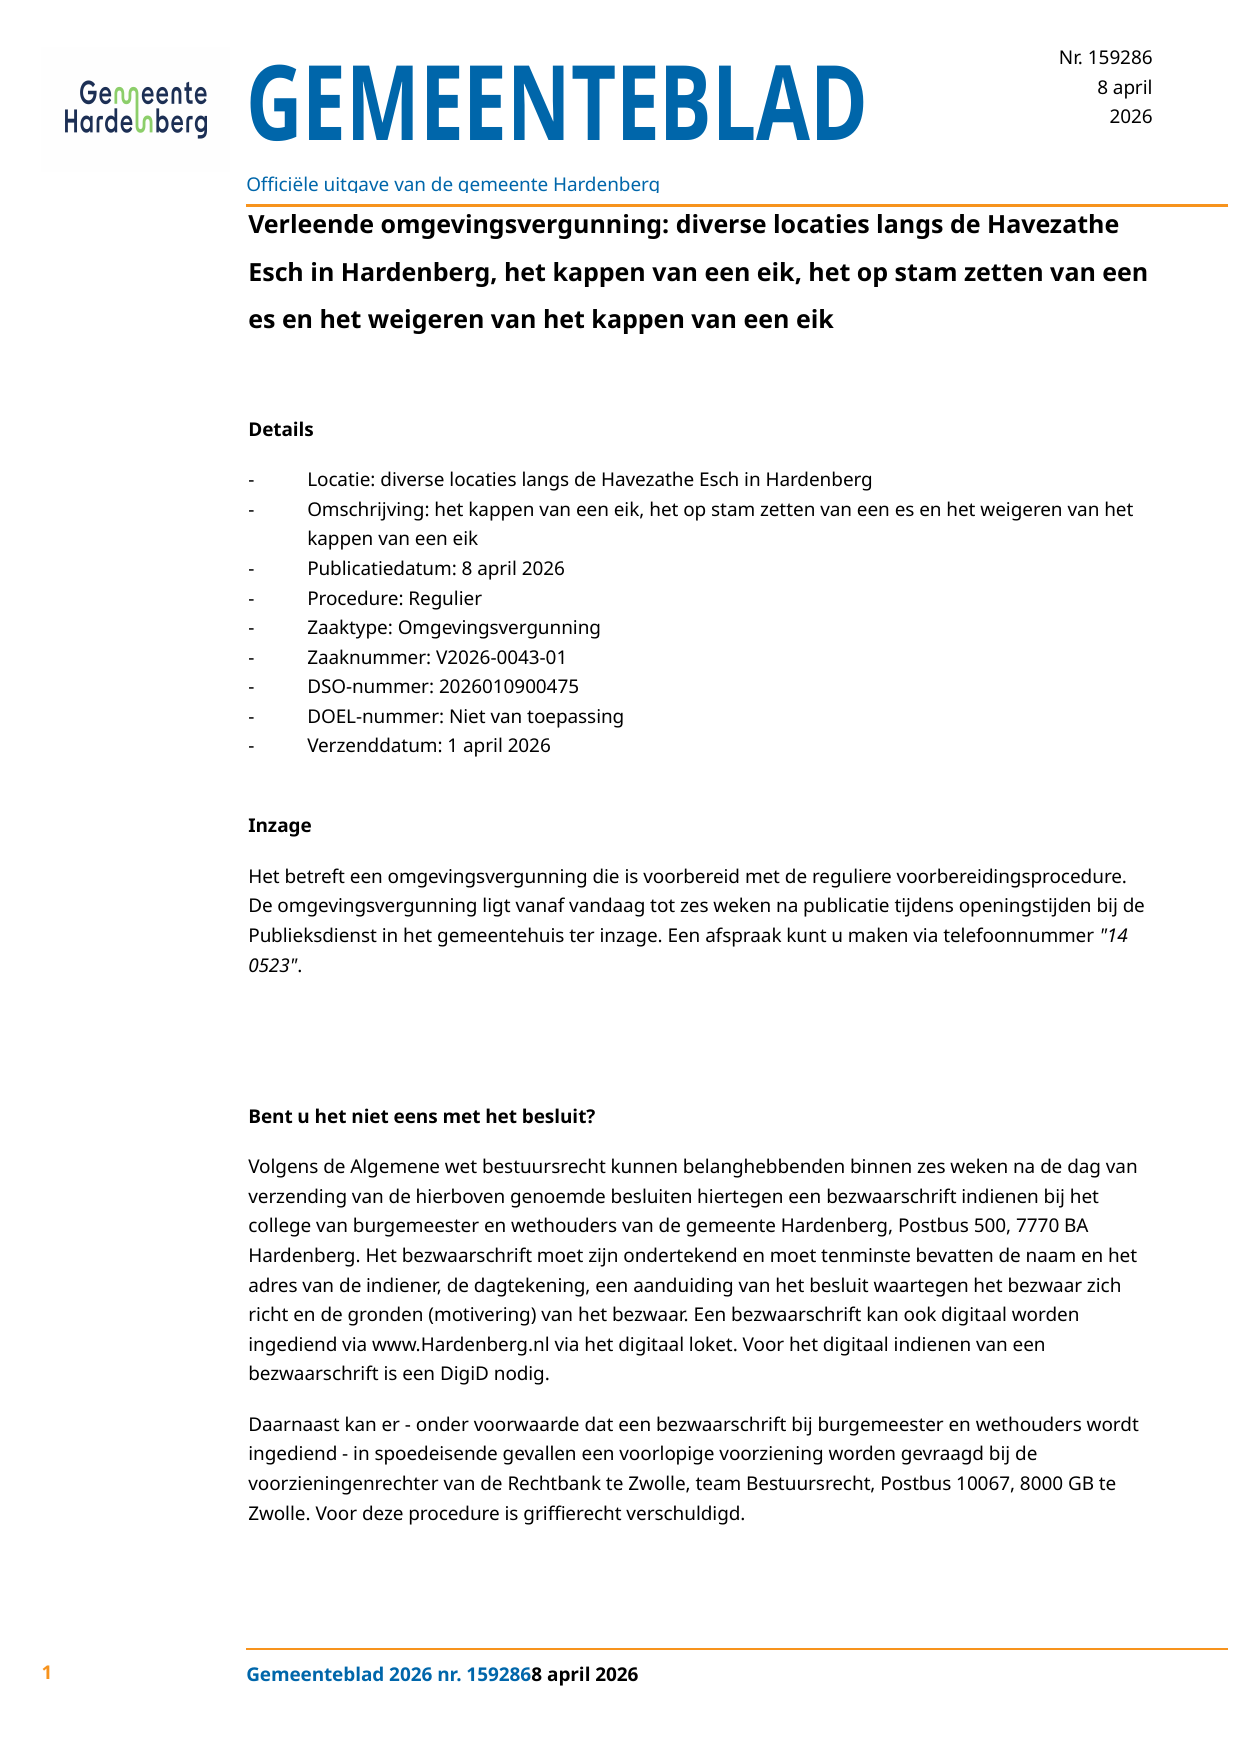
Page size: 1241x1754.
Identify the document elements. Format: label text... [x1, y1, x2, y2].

text Daarnaast kan er - onder voorwaarde dat een bezwaarschrift bij burgemeester en wethouders wordt ingediend - in spoedeisende gevallen een voorlopige voorziening worden gevraagd bij de voorzieningenrechter van de Rechtbank te Zwolle, team Bestuursrecht, Postbus 10067, 8000 GB te Zwolle. Voor deze procedure is griffierecht verschuldigd. [248, 1411, 1152, 1525]
list Verzenddatum: 1 april 2026 [248, 733, 1152, 758]
list Publicatiedatum: 8 april 2026 [248, 555, 1152, 581]
text Inzage [248, 813, 1152, 838]
text Details [248, 416, 1152, 442]
text Verleende omgevingsvergunning: diverse locaties langs de Havezathe Esch in Hardenberg, het kappen van een eik, het op stam zetten van een es en het weigeren van het kappen van een eik [248, 207, 1152, 336]
list Omschrijving: het kappen van een eik, het op stam zetten van een es en het weigeren van het kappen van een eik [248, 496, 1152, 551]
list Locatie: diverse locaties langs de Havezathe Esch in Hardenberg [248, 466, 1152, 492]
list DSO-nummer: 2026010900475 [248, 673, 1152, 699]
text Volgens de Algemene wet bestuursrecht kunnen belanghebbenden binnen zes weken na de dag van verzending van de hierboven genoemde besluiten hiertegen een bezwaarschrift indienen bij het college van burgemeester en wethouders van de gemeente Hardenberg, Postbus 500, 7770 BA Hardenberg. Het bezwaarschrift moet zijn ondertekend en moet tenminste bevatten de naam en het adres van de indiener, de dagtekening, een aanduiding van het besluit waartegen het bezwaar zich richt en de gronden (motivering) van het bezwaar. Een bezwaarschrift kan ook digitaal worden ingediend via www.Hardenberg.nl via het digitaal loket. Voor het digitaal indienen van een bezwaarschrift is een DigiD nodig. [248, 1153, 1152, 1386]
text Bent u het niet eens met het besluit? [248, 1103, 1152, 1129]
picture [41, 47, 231, 172]
list Zaaknummer: V2026-0043-01 [248, 644, 1152, 669]
text Het betreft een omgevingsvergunning die is voorbereid met de reguliere voorbereidingsprocedure. De omgevingsvergunning ligt vanaf vandaag tot zes weken na publicatie tijdens openingstijden bij de Publieksdienst in het gemeentehuis ter inzage. Een afspraak kunt u maken via telefoonnummer "14 0523". [248, 863, 1152, 977]
list Procedure: Regulier [248, 585, 1152, 610]
list DOEL-nummer: Niet van toepassing [248, 703, 1152, 729]
list Zaaktype: Omgevingsvergunning [248, 614, 1152, 640]
